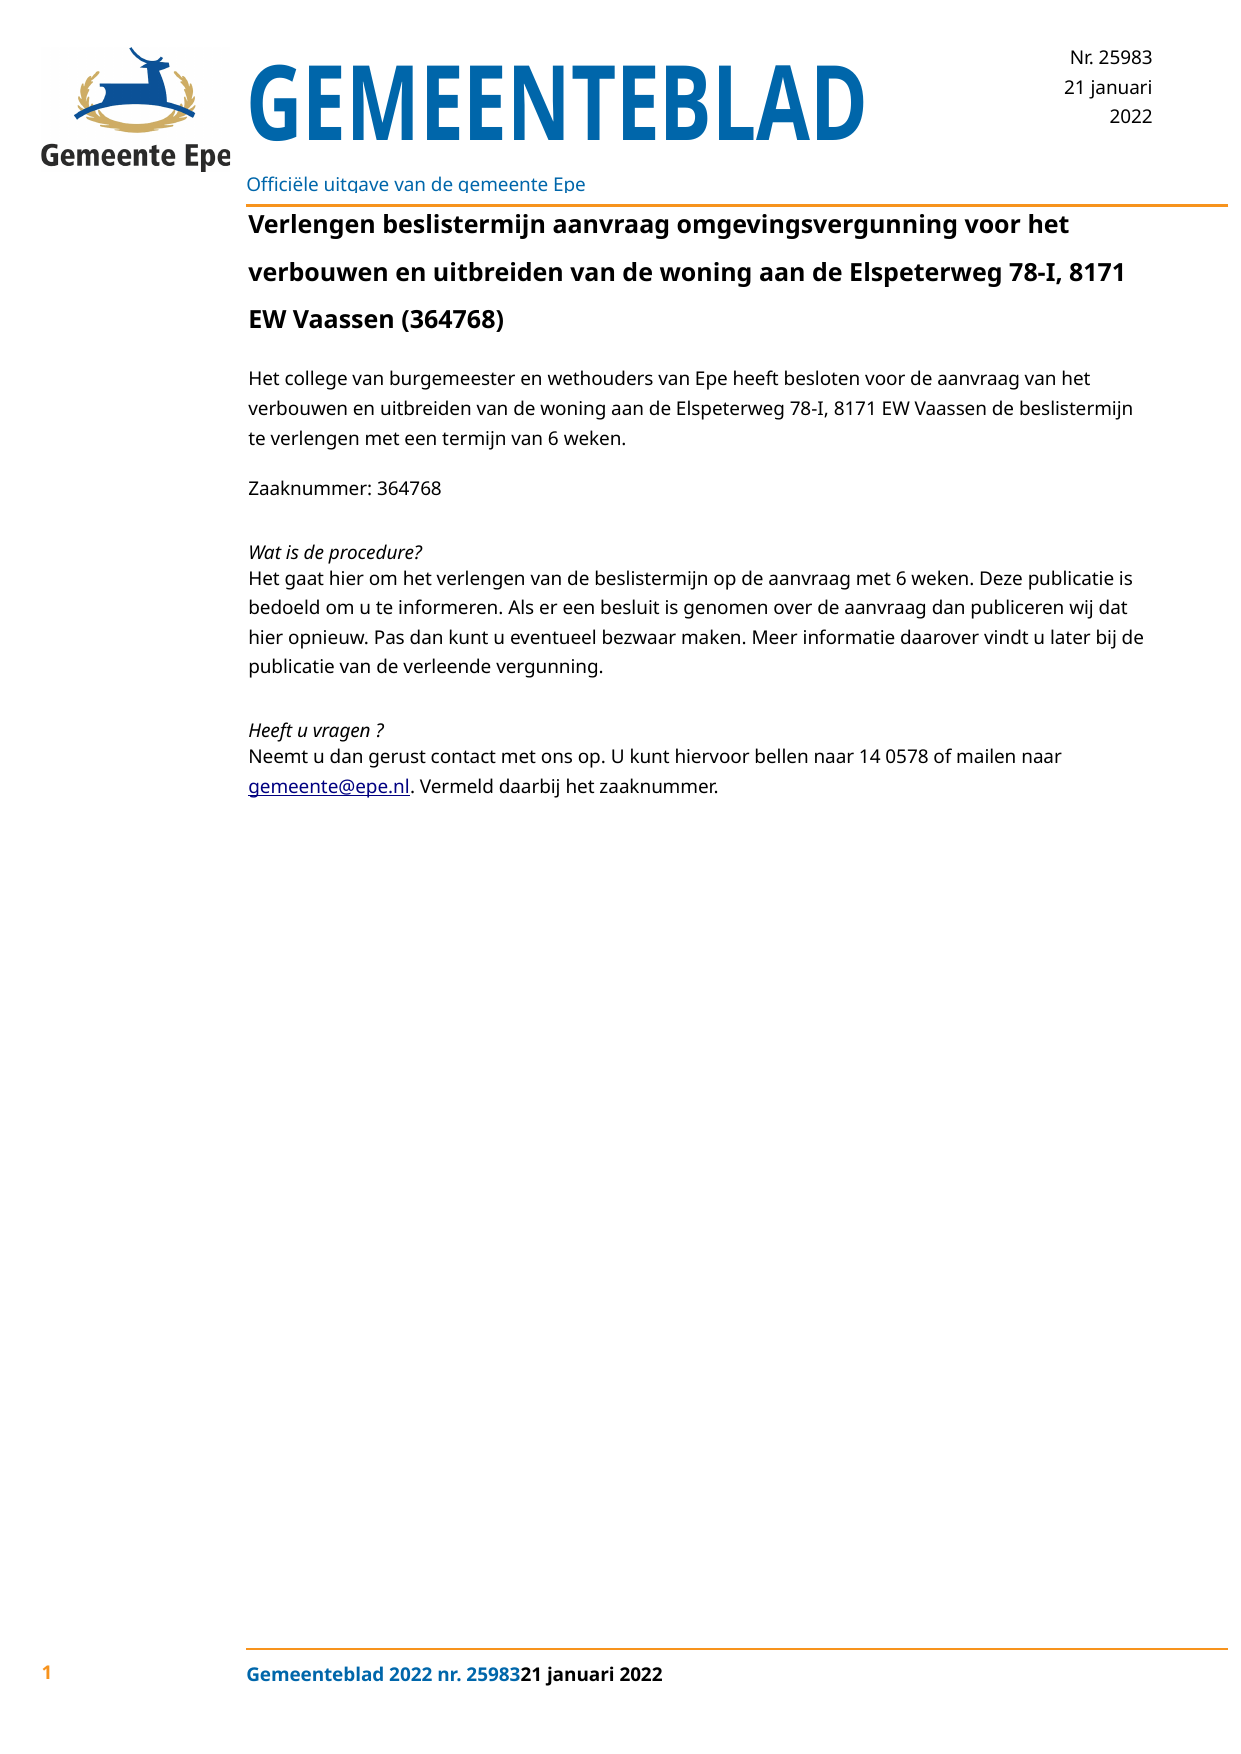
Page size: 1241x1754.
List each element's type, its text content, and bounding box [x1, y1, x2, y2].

text Zaaknummer: 364768 [248, 475, 1152, 501]
text Neemt u dan gerust contact met ons op. U kunt hiervoor bellen naar 14 0578 of mailen naar gemeente@epe.nl. Vermeld daarbij het zaaknummer. [248, 743, 1152, 798]
text Heeft u vragen ? [248, 717, 1152, 743]
text Verlengen beslistermijn aanvraag omgevingsvergunning voor het verbouwen en uitbreiden van de woning aan de Elspeterweg 78-I, 8171 EW Vaassen (364768) [248, 207, 1152, 336]
text Wat is de procedure? [248, 539, 1152, 565]
text Het college van burgemeester en wethouders van Epe heeft besloten voor de aanvraag van het verbouwen en uitbreiden van de woning aan de Elspeterweg 78-I, 8171 EW Vaassen de beslistermijn te verlengen met een termijn van 6 weken. [248, 366, 1152, 450]
picture [41, 47, 231, 172]
text Het gaat hier om het verlengen van de beslistermijn op de aanvraag met 6 weken. Deze publicatie is bedoeld om u te informeren. Als er een besluit is genomen over de aanvraag dan publiceren wij dat hier opnieuw. Pas dan kunt u eventueel bezwaar maken. Meer informatie daarover vindt u later bij de publicatie van de verleende vergunning. [248, 565, 1152, 679]
